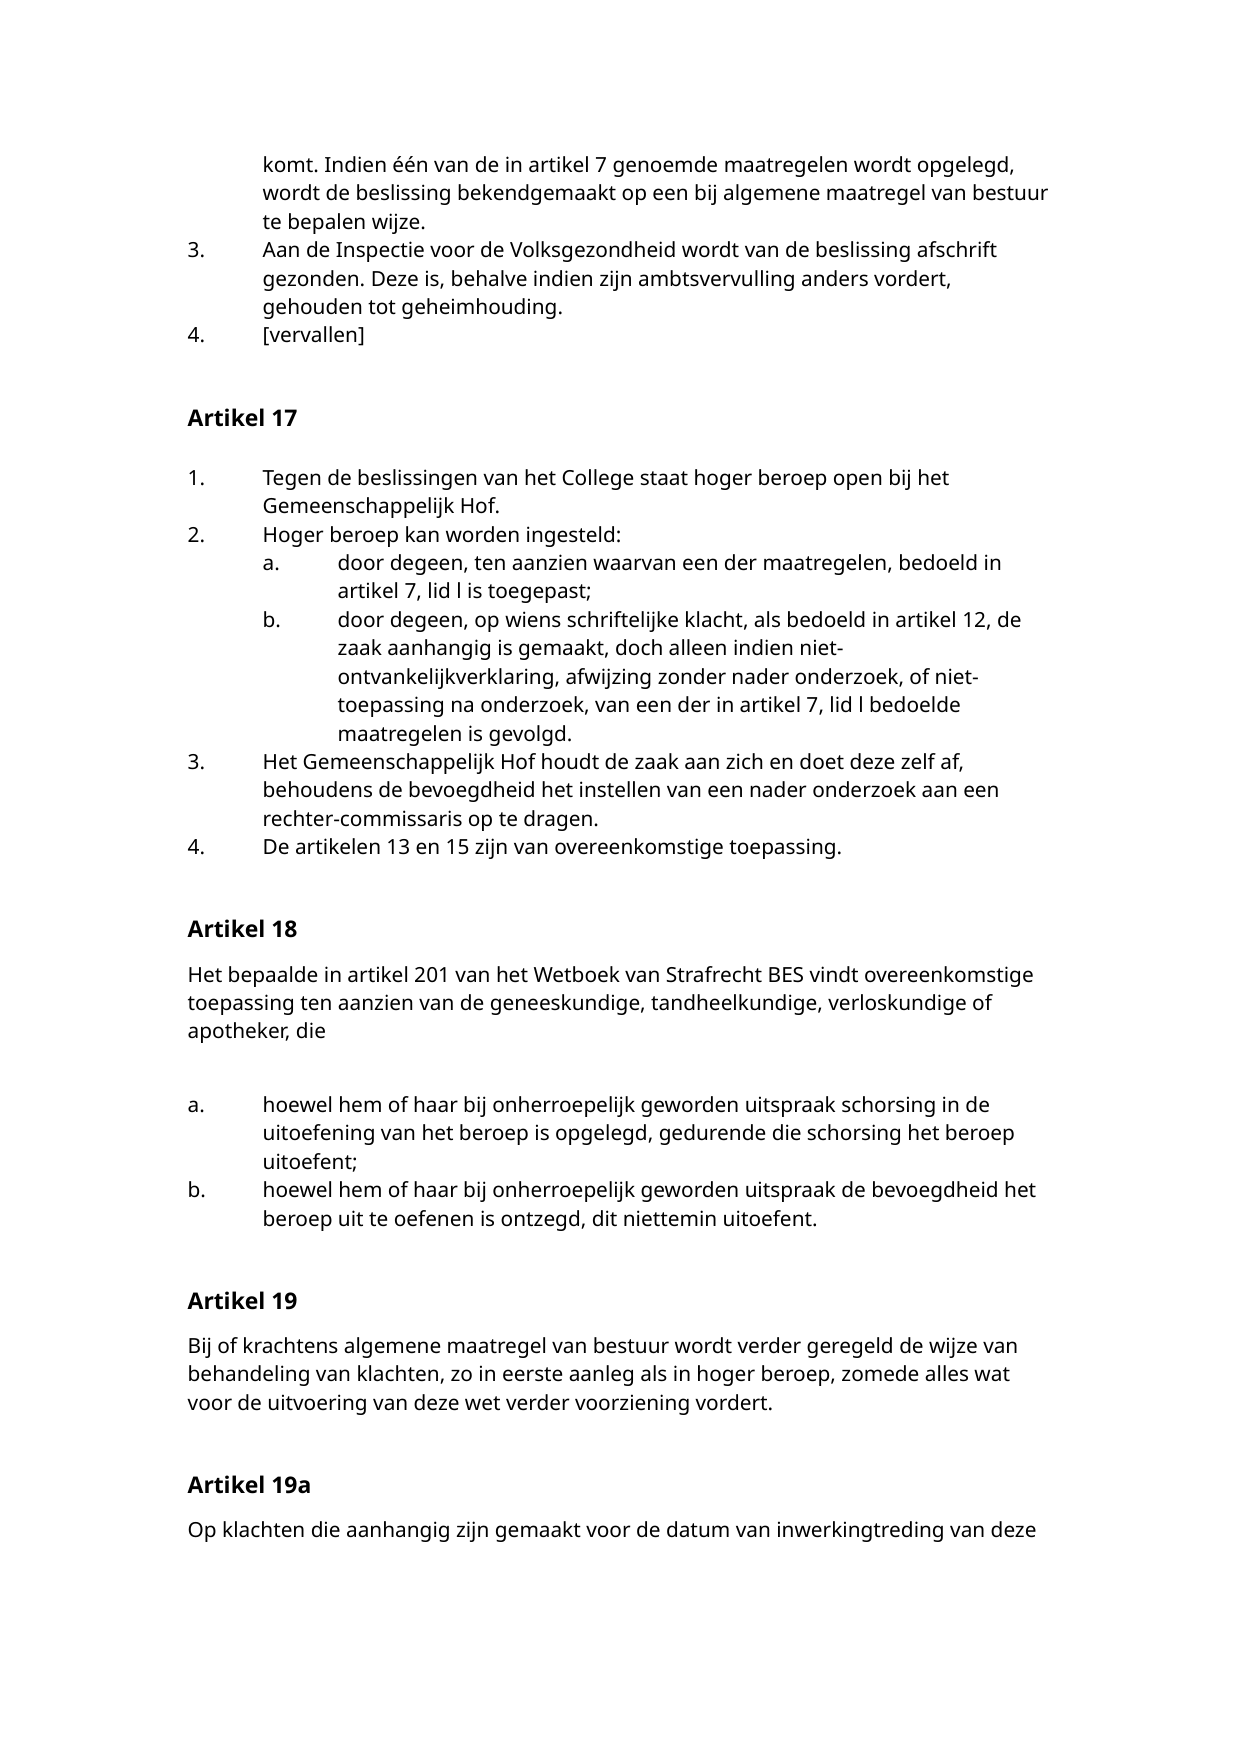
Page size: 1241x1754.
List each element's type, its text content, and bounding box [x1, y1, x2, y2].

list Aan de Inspectie voor de Volksgezondheid wordt van de beslissing afschrift gezonden. Deze is, behalve indien zijn ambtsvervulling anders vordert, gehouden tot geheimhouding. [187, 235, 1053, 321]
subtitle Artikel 18 [187, 913, 1053, 945]
list Hoger beroep kan worden ingesteld: [187, 520, 1053, 548]
list door degeen, ten aanzien waarvan een der maatregelen, bedoeld in artikel 7, lid l is toegepast; [262, 548, 1053, 605]
list Het Gemeenschappelijk Hof houdt de zaak aan zich en doet deze zelf af, behoudens de bevoegdheid het instellen van een nader onderzoek aan een rechter-commissaris op te dragen. [187, 747, 1053, 832]
list komt. Indien één van de in artikel 7 genoemde maatregelen wordt opgelegd, wordt de beslissing bekendgemaakt op een bij algemene maatregel van bestuur te bepalen wijze. [187, 150, 1053, 235]
list door degeen, op wiens schriftelijke klacht, als bedoeld in artikel 12, de zaak aanhangig is gemaakt, doch alleen indien niet-ontvankelijkverklaring, afwijzing zonder nader onderzoek, of niet-toepassing na onderzoek, van een der in artikel 7, lid l bedoelde maatregelen is gevolgd. [262, 605, 1053, 747]
subtitle Artikel 17 [187, 402, 1053, 433]
list [vervallen] [187, 321, 1053, 349]
list De artikelen 13 en 15 zijn van overeenkomstige toepassing. [187, 832, 1053, 861]
list hoewel hem of haar bij onherroepelijk geworden uitspraak schorsing in de uitoefening van het beroep is opgelegd, gedurende die schorsing het beroep uitoefent; [187, 1090, 1053, 1175]
text Het bepaalde in artikel 201 van het Wetboek van Strafrecht BES vindt overeenkomstige toepassing ten aanzien van de geneeskundige, tandheelkundige, verloskundige of apotheker, die [187, 960, 1053, 1045]
list Tegen de beslissingen van het College staat hoger beroep open bij het Gemeenschappelijk Hof. [187, 463, 1053, 520]
text Bij of krachtens algemene maatregel van bestuur wordt verder geregeld de wijze van behandeling van klachten, zo in eerste aanleg als in hoger beroep, zomede alles wat voor de uitvoering van deze wet verder voorziening vordert. [187, 1331, 1053, 1416]
subtitle Artikel 19a [187, 1469, 1053, 1500]
list hoewel hem of haar bij onherroepelijk geworden uitspraak de bevoegdheid het beroep uit te oefenen is ontzegd, dit niettemin uitoefent. [187, 1175, 1053, 1232]
subtitle Artikel 19 [187, 1285, 1053, 1316]
text Op klachten die aanhangig zijn gemaakt voor de datum van inwerkingtreding van deze [187, 1515, 1053, 1543]
